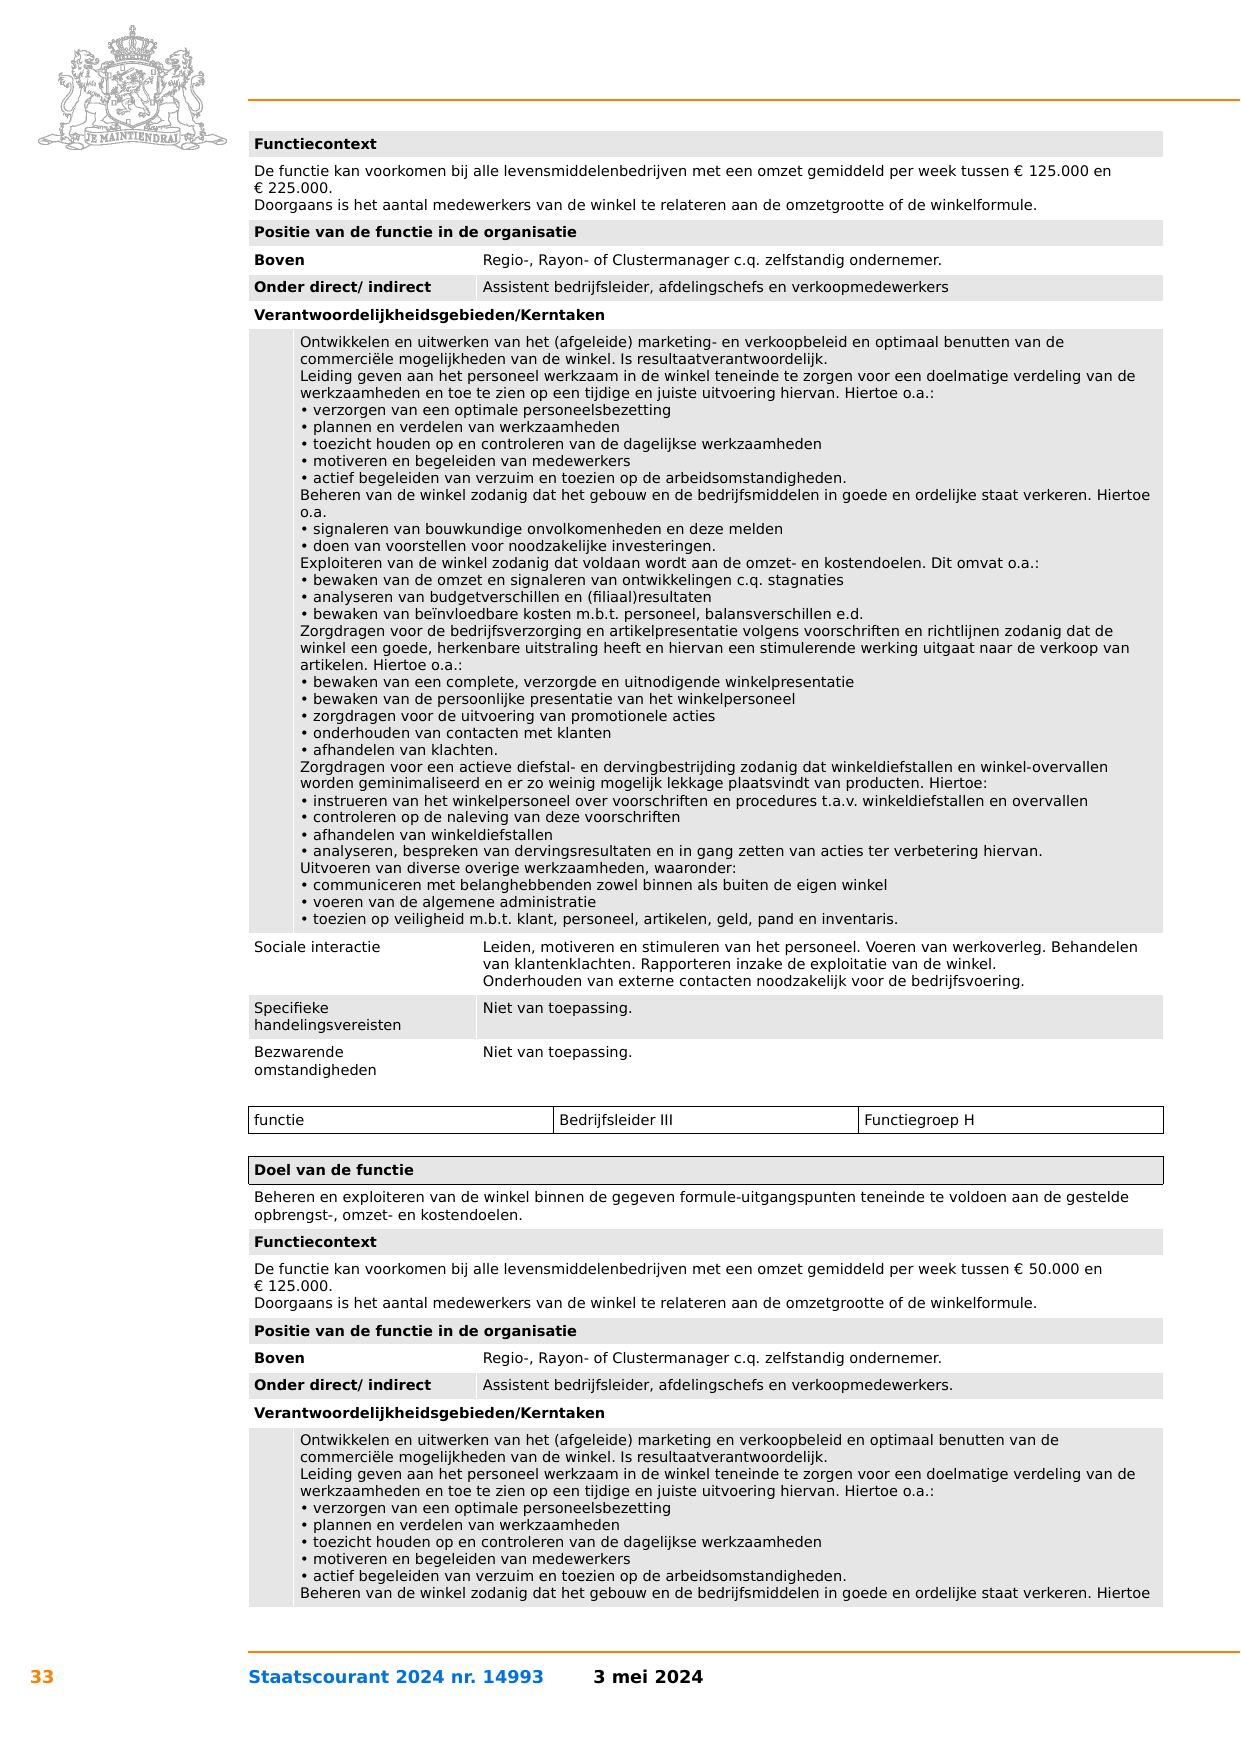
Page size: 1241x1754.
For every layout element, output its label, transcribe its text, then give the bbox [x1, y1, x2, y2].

table_cell Onder direct/ indirect [249, 1373, 476, 1399]
table_cell Assistent bedrijfsleider, afdelingschefs en verkoopmedewerkers [477, 275, 1163, 301]
table_header Functiegroep H [859, 1107, 1163, 1133]
table_cell Regio-, Rayon- of Clustermanager c.q. zelfstandig ondernemer. [477, 1345, 1163, 1372]
table_header functie [249, 1107, 553, 1133]
table_cell [249, 1428, 293, 1607]
table_cell Regio-, Rayon- of Clustermanager c.q. zelfstandig ondernemer. [477, 247, 1163, 273]
table_cell Ontwikkelen en uitwerken van het (afgeleide) marketing en verkoopbeleid en optimaal benutten van de commerciële mogelijkheden van de winkel. Is resultaatverantwoordelijk. Leiding geven aan het personeel werkzaam in de winkel teneinde te zorgen voor een doelmatige verdeling van de werkzaamheden en toe te zien op een tijdige en juiste uitvoering hiervan. Hiertoe o.a.: • verzorgen van een optimale personeelsbezetting • plannen en verdelen van werkzaamheden • toezicht houden op en controleren van de dagelijkse werkzaamheden • motiveren en begeleiden van medewerkers • actief begeleiden van verzuim en toezien op de arbeidsomstandigheden. Beheren van de winkel zodanig dat het gebouw en de bedrijfsmiddelen in goede en ordelijke staat verkeren. Hiertoe [294, 1428, 1163, 1607]
table_cell De functie kan voorkomen bij alle levensmiddelenbedrijven met een omzet gemiddeld per week tussen € 50.000 en € 125.000. Doorgaans is het aantal medewerkers van de winkel te relateren aan de omzetgrootte of de winkelformule. [249, 1256, 1163, 1317]
table_cell Functiecontext [249, 1229, 1163, 1255]
table_cell Assistent bedrijfsleider, afdelingschefs en verkoopmedewerkers. [477, 1373, 1163, 1399]
table_cell Verantwoordelijkheidsgebieden/Kerntaken [249, 302, 1163, 328]
table_cell Niet van toepassing. [477, 995, 1163, 1039]
table_cell Verantwoordelijkheidsgebieden/Kerntaken [249, 1400, 1163, 1426]
table_header Bedrijfsleider III [554, 1107, 858, 1133]
table_cell Bezwarende omstandigheden [249, 1040, 476, 1083]
table_cell Positie van de functie in de organisatie [249, 220, 1163, 246]
table_cell Ontwikkelen en uitwerken van het (afgeleide) marketing- en verkoopbeleid en optimaal benutten van de commerciële mogelijkheden van de winkel. Is resultaatverantwoordelijk. Leiding geven aan het personeel werkzaam in de winkel teneinde te zorgen voor een doelmatige verdeling van de werkzaamheden en toe te zien op een tijdige en juiste uitvoering hiervan. Hiertoe o.a.: • verzorgen van een optimale personeelsbezetting • plannen en verdelen van werkzaamheden • toezicht houden op en controleren van de dagelijkse werkzaamheden • motiveren en begeleiden van medewerkers • actief begeleiden van verzuim en toezien op de arbeidsomstandigheden. Beheren van de winkel zodanig dat het gebouw en de bedrijfsmiddelen in goede en ordelijke staat verkeren. Hiertoe o.a. • signaleren van bouwkundige onvolkomenheden en deze melden • doen van voorstellen voor noodzakelijke investeringen. Exploiteren van de winkel zodanig dat voldaan wordt aan de omzet- en kostendoelen. Dit omvat o.a.: • bewaken van de omzet en signaleren van ontwikkelingen c.q. stagnaties • analyseren van budgetverschillen en (filiaal)resultaten • bewaken van beïnvloedbare kosten m.b.t. personeel, balansverschillen e.d. Zorgdragen voor de bedrijfsverzorging en artikelpresentatie volgens voorschriften en richtlijnen zodanig dat de winkel een goede, herkenbare uitstraling heeft en hiervan een stimulerende werking uitgaat naar de verkoop van artikelen. Hiertoe o.a.: • bewaken van een complete, verzorgde en uitnodigende winkelpresentatie • bewaken van de persoonlijke presentatie van het winkelpersoneel • zorgdragen voor de uitvoering van promotionele acties • onderhouden van contacten met klanten • afhandelen van klachten. Zorgdragen voor een actieve diefstal- en dervingbestrijding zodanig dat winkeldiefstallen en winkel-overvallen worden geminimaliseerd en er zo weinig mogelijk lekkage plaatsvindt van producten. Hiertoe: • instrueren van het winkelpersoneel over voorschriften en procedures t.a.v. winkeldiefstallen en overvallen • controleren op de naleving van deze voorschriften • afhandelen van winkeldiefstallen • analyseren, bespreken van dervingsresultaten en in gang zetten van acties ter verbetering hiervan. Uitvoeren van diverse overige werkzaamheden, waaronder: • communiceren met belanghebbenden zowel binnen als buiten de eigen winkel • voeren van de algemene administratie • toezien op veiligheid m.b.t. klant, personeel, artikelen, geld, pand en inventaris. [294, 329, 1163, 933]
table_cell De functie kan voorkomen bij alle levensmiddelenbedrijven met een omzet gemiddeld per week tussen € 125.000 en € 225.000. Doorgaans is het aantal medewerkers van de winkel te relateren aan de omzetgrootte of de winkelformule. [249, 158, 1163, 219]
table_cell Sociale interactie [249, 934, 476, 994]
table_cell Onder direct/ indirect [249, 275, 476, 301]
table_cell Positie van de functie in de organisatie [249, 1318, 1163, 1344]
table_cell Functiecontext [249, 131, 1163, 157]
table_cell [249, 329, 293, 933]
table_cell Beheren en exploiteren van de winkel binnen de gegeven formule-uitgangspunten teneinde te voldoen aan de gestelde opbrengst-, omzet- en kostendoelen. [249, 1185, 1163, 1228]
table_cell Leiden, motiveren en stimuleren van het personeel. Voeren van werkoverleg. Behandelen van klantenklachten. Rapporteren inzake de exploitatie van de winkel. Onderhouden van externe contacten noodzakelijk voor de bedrijfsvoering. [477, 934, 1163, 994]
table_cell Boven [249, 247, 476, 273]
table_cell Specifieke handelingsvereisten [249, 995, 476, 1039]
table_header Doel van de functie [249, 1157, 1163, 1184]
table_cell Boven [249, 1345, 476, 1372]
table_cell Niet van toepassing. [477, 1040, 1163, 1083]
picture [38, 25, 227, 150]
